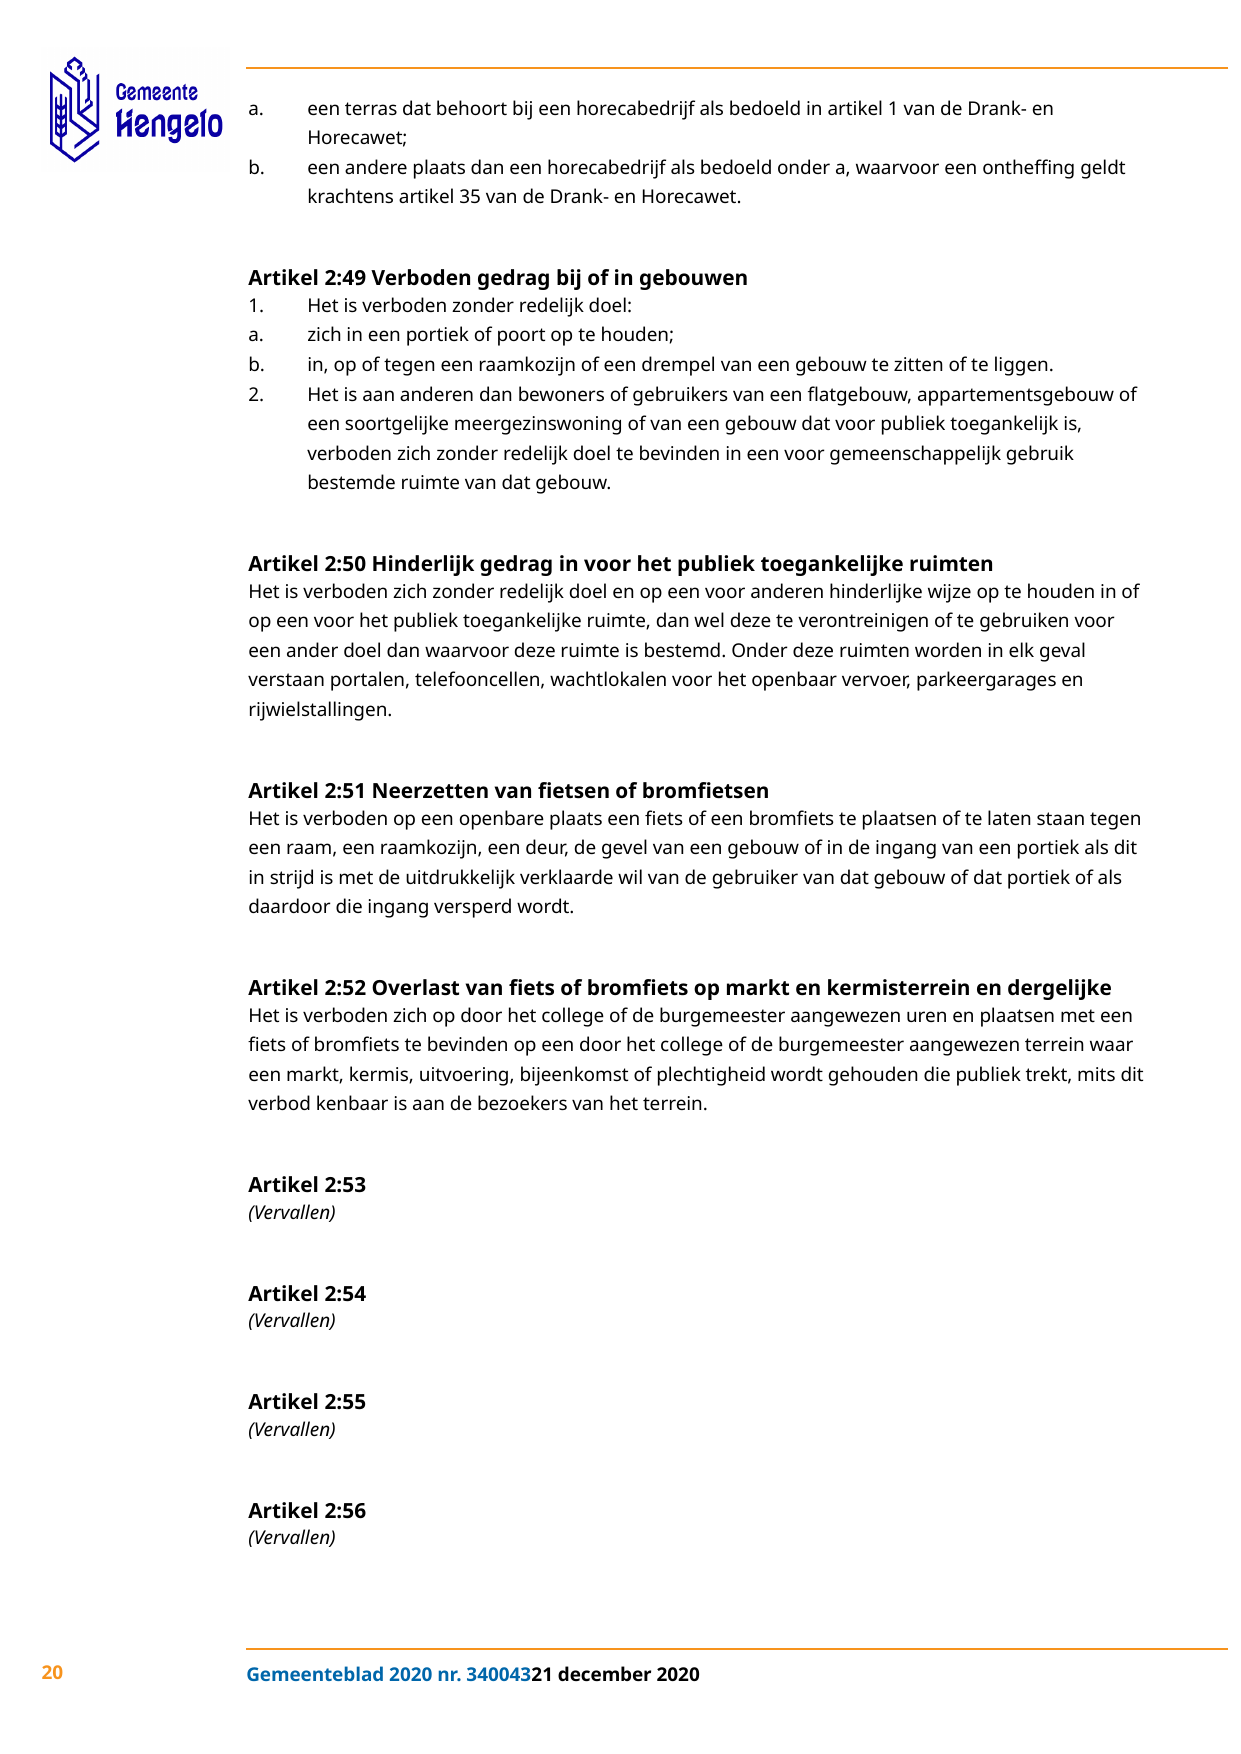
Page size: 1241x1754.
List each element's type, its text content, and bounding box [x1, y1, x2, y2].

text Artikel 2:55 [248, 1387, 1152, 1416]
text Het is verboden zich op door het college of de burgemeester aangewezen uren en plaatsen met een fiets of bromfiets te bevinden op een door het college of de burgemeester aangewezen terrein waar een markt, kermis, uitvoering, bijeenkomst of plechtigheid wordt gehouden die publiek trekt, mits dit verbod kenbaar is aan de bezoekers van het terrein. [248, 1002, 1152, 1116]
text (Vervallen) [248, 1524, 1152, 1550]
text (Vervallen) [248, 1199, 1152, 1225]
text (Vervallen) [248, 1307, 1152, 1333]
picture [41, 47, 231, 172]
list in, op of tegen een raamkozijn of een drempel van een gebouw te zitten of te liggen. [248, 351, 1152, 377]
text Artikel 2:54 [248, 1279, 1152, 1307]
list Het is verboden zonder redelijk doel: [248, 292, 1152, 318]
text Het is verboden zich zonder redelijk doel en op een voor anderen hinderlijke wijze op te houden in of op een voor het publiek toegankelijke ruimte, dan wel deze te verontreinigen of te gebruiken voor een ander doel dan waarvoor deze ruimte is bestemd. Onder deze ruimten worden in elk geval verstaan portalen, telefooncellen, wachtlokalen voor het openbaar vervoer, parkeergarages en rijwielstallingen. [248, 578, 1152, 722]
text Het is verboden op een openbare plaats een fiets of een bromfiets te plaatsen of te laten staan tegen een raam, een raamkozijn, een deur, de gevel van een gebouw of in de ingang van een portiek als dit in strijd is met de uitdrukkelijk verklaarde wil van de gebruiker van dat gebouw of dat portiek of als daardoor die ingang versperd wordt. [248, 805, 1152, 919]
text Artikel 2:49 Verboden gedrag bij of in gebouwen [248, 263, 1152, 292]
list een andere plaats dan een horecabedrijf als bedoeld onder a, waarvoor een ontheffing geldt krachtens artikel 35 van de Drank- en Horecawet. [248, 154, 1152, 209]
text Artikel 2:56 [248, 1496, 1152, 1524]
text Artikel 2:52 Overlast van fiets of bromfiets op markt en kermisterrein en dergelijke [248, 973, 1152, 1002]
text Artikel 2:51 Neerzetten van fietsen of bromfietsen [248, 776, 1152, 805]
text Artikel 2:53 [248, 1171, 1152, 1199]
list een terras dat behoort bij een horecabedrijf als bedoeld in artikel 1 van de Drank- en Horecawet; [248, 95, 1152, 150]
text Artikel 2:50 Hinderlijk gedrag in voor het publiek toegankelijke ruimten [248, 549, 1152, 578]
text (Vervallen) [248, 1416, 1152, 1442]
list Het is aan anderen dan bewoners of gebruikers van een flatgebouw, appartementsgebouw of een soortgelijke meergezinswoning of van een gebouw dat voor publiek toegankelijk is, verboden zich zonder redelijk doel te bevinden in een voor gemeenschappelijk gebruik bestemde ruimte van dat gebouw. [248, 381, 1152, 495]
list zich in een portiek of poort op te houden; [248, 322, 1152, 347]
